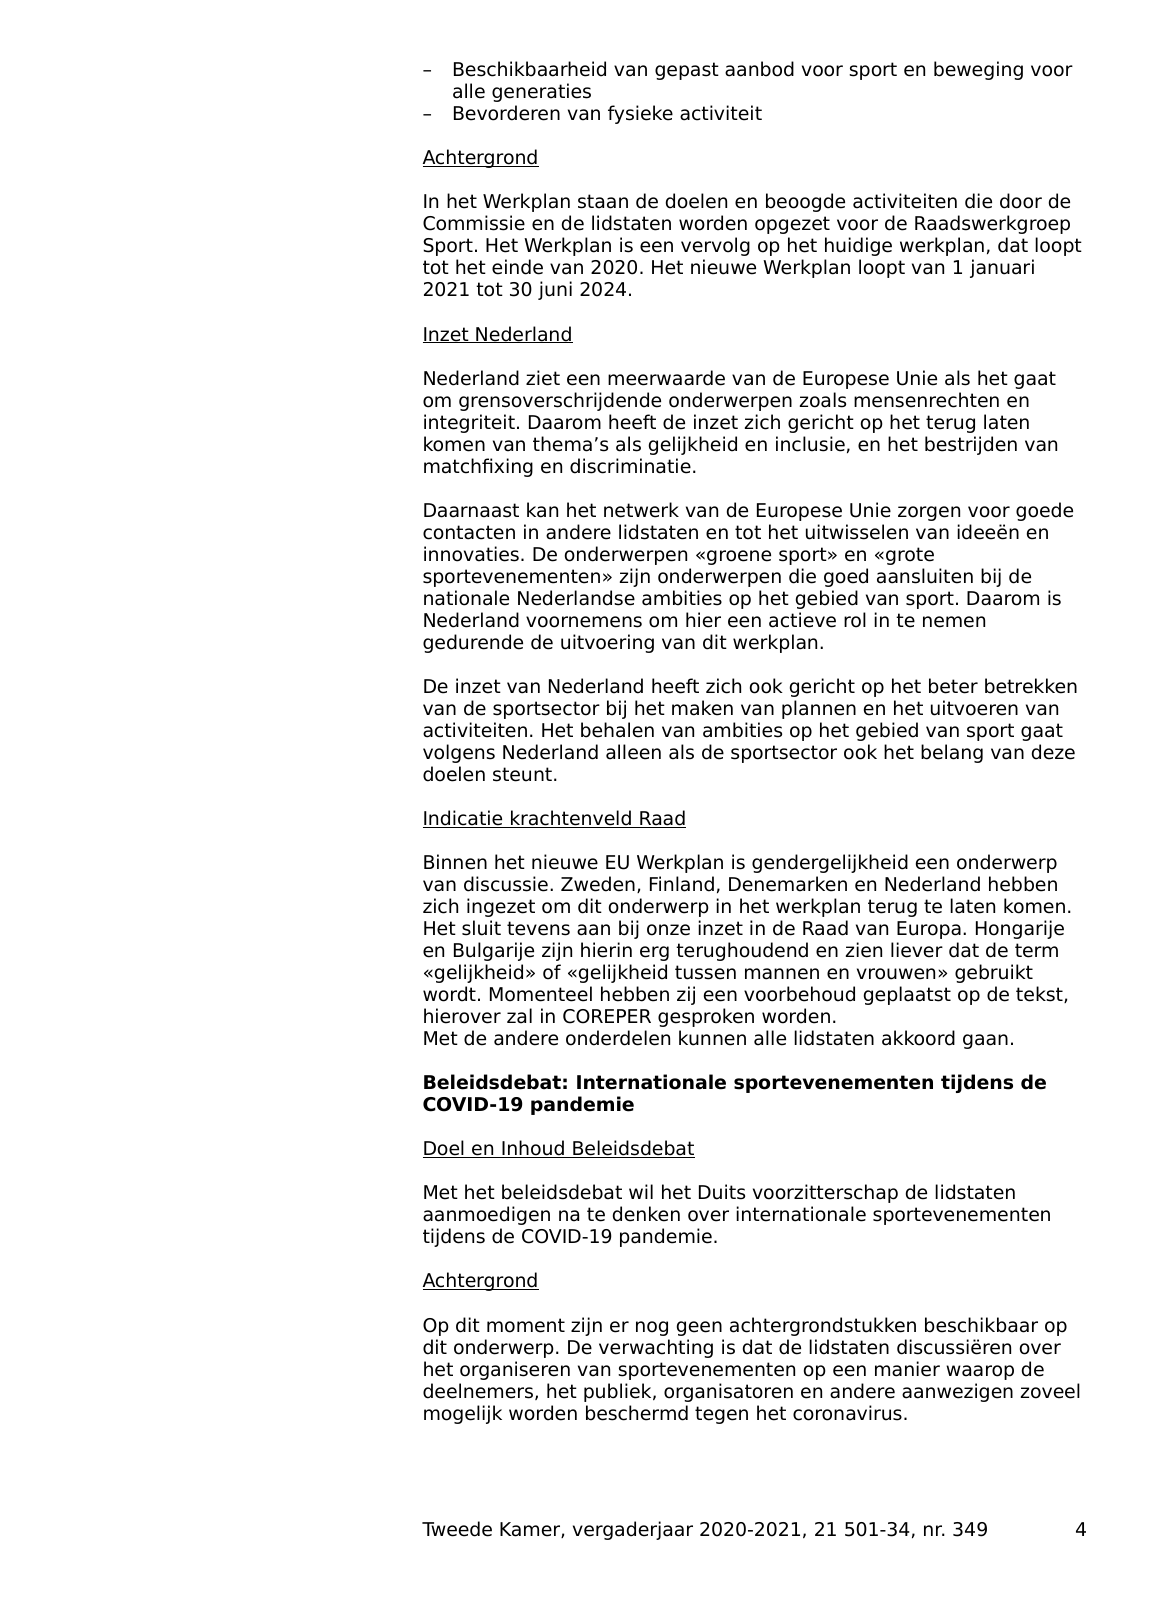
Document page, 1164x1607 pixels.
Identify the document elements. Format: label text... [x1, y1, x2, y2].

text – Bevorderen van fysieke activiteit [422, 103, 1087, 125]
subtitle Doel en Inhoud Beleidsdebat [422, 1138, 1087, 1160]
subtitle Achtergrond [422, 147, 1087, 169]
text In het Werkplan staan de doelen en beoogde activiteiten die door de Commissie en de lidstaten worden opgezet voor de Raadswerkgroep Sport. Het Werkplan is een vervolg op het huidige werkplan, dat loopt tot het einde van 2020. Het nieuwe Werkplan loopt van 1 januari 2021 tot 30 juni 2024. [422, 191, 1087, 301]
text Nederland ziet een meerwaarde van de Europese Unie als het gaat om grensoverschrijdende onderwerpen zoals mensenrechten en integriteit. Daarom heeft de inzet zich gericht op het terug laten komen van thema’s als gelijkheid en inclusie, en het bestrijden van matchfixing en discriminatie. [422, 368, 1087, 477]
text Op dit moment zijn er nog geen achtergrondstukken beschikbaar op dit onderwerp. De verwachting is dat de lidstaten discussiëren over het organiseren van sportevenementen op een manier waarop de deelnemers, het publiek, organisatoren en andere aanwezigen zoveel mogelijk worden beschermd tegen het coronavirus. [422, 1314, 1087, 1424]
subtitle Beleidsdebat: Internationale sportevenementen tijdens de COVID-19 pandemie [422, 1072, 1087, 1116]
subtitle Indicatie krachtenveld Raad [422, 808, 1087, 830]
text – Beschikbaarheid van gepast aanbod voor sport en beweging voor alle generaties [422, 59, 1087, 103]
subtitle Achtergrond [422, 1270, 1087, 1292]
text Daarnaast kan het netwerk van de Europese Unie zorgen voor goede contacten in andere lidstaten en tot het uitwisselen van ideeën en innovaties. De onderwerpen «groene sport» en «grote sportevenementen» zijn onderwerpen die goed aansluiten bij de nationale Nederlandse ambities op het gebied van sport. Daarom is Nederland voornemens om hier een actieve rol in te nemen gedurende de uitvoering van dit werkplan. [422, 500, 1087, 653]
text De inzet van Nederland heeft zich ook gericht op het beter betrekken van de sportsector bij het maken van plannen en het uitvoeren van activiteiten. Het behalen van ambities op het gebied van sport gaat volgens Nederland alleen als de sportsector ook het belang van deze doelen steunt. [422, 676, 1087, 786]
text Met de andere onderdelen kunnen alle lidstaten akkoord gaan. [422, 1028, 1087, 1050]
subtitle Inzet Nederland [422, 323, 1087, 345]
text Binnen het nieuwe EU Werkplan is gendergelijkheid een onderwerp van discussie. Zweden, Finland, Denemarken en Nederland hebben zich ingezet om dit onderwerp in het werkplan terug te laten komen. Het sluit tevens aan bij onze inzet in de Raad van Europa. Hongarije en Bulgarije zijn hierin erg terughoudend en zien liever dat de term «gelijkheid» of «gelijkheid tussen mannen en vrouwen» gebruikt wordt. Momenteel hebben zij een voorbehoud geplaatst op de tekst, hierover zal in COREPER gesproken worden. [422, 852, 1087, 1028]
text Met het beleidsdebat wil het Duits voorzitterschap de lidstaten aanmoedigen na te denken over internationale sportevenementen tijdens de COVID-19 pandemie. [422, 1182, 1087, 1248]
